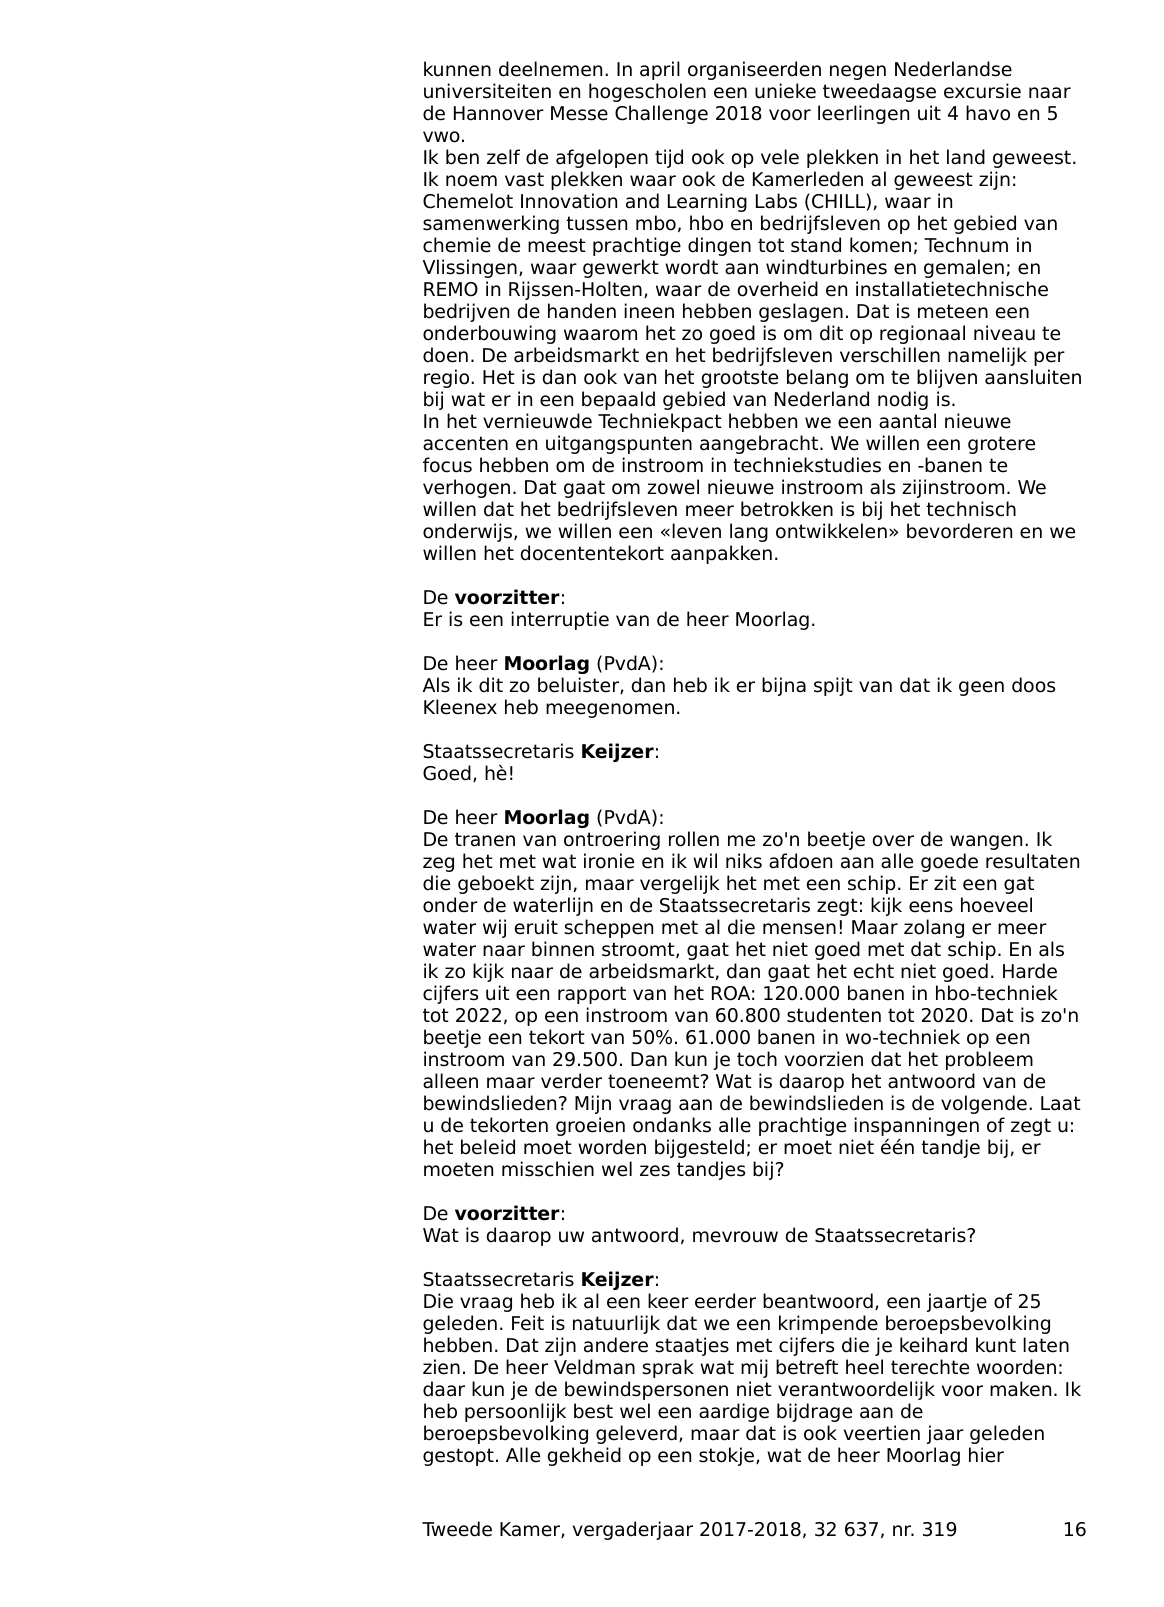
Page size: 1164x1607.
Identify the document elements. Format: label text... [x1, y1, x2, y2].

text kunnen deelnemen. In april organiseerden negen Nederlandse universiteiten en hogescholen een unieke tweedaagse excursie naar de Hannover Messe Challenge 2018 voor leerlingen uit 4 havo en 5 vwo. [422, 59, 1087, 147]
text De heer Moorlag (PvdA): [422, 807, 1087, 829]
text In het vernieuwde Techniekpact hebben we een aantal nieuwe accenten en uitgangspunten aangebracht. We willen een grotere focus hebben om de instroom in techniekstudies en -banen te verhogen. Dat gaat om zowel nieuwe instroom als zijinstroom. We willen dat het bedrijfsleven meer betrokken is bij het technisch onderwijs, we willen een «leven lang ontwikkelen» bevorderen en we willen het docententekort aanpakken. [422, 411, 1087, 564]
text Staatssecretaris Keijzer: [422, 1269, 1087, 1291]
text Die vraag heb ik al een keer eerder beantwoord, een jaartje of 25 geleden. Feit is natuurlijk dat we een krimpende beroepsbevolking hebben. Dat zijn andere staatjes met cijfers die je keihard kunt laten zien. De heer Veldman sprak wat mij betreft heel terechte woorden: daar kun je de bewindspersonen niet verantwoordelijk voor maken. Ik heb persoonlijk best wel een aardige bijdrage aan de beroepsbevolking geleverd, maar dat is ook veertien jaar geleden gestopt. Alle gekheid op een stokje, wat de heer Moorlag hier [422, 1291, 1087, 1467]
text De voorzitter: [422, 1203, 1087, 1225]
text Er is een interruptie van de heer Moorlag. [422, 609, 1087, 631]
text Staatssecretaris Keijzer: [422, 741, 1087, 763]
text De heer Moorlag (PvdA): [422, 653, 1087, 675]
text De tranen van ontroering rollen me zo'n beetje over de wangen. Ik zeg het met wat ironie en ik wil niks afdoen aan alle goede resultaten die geboekt zijn, maar vergelijk het met een schip. Er zit een gat onder de waterlijn en de Staatssecretaris zegt: kijk eens hoeveel water wij eruit scheppen met al die mensen! Maar zolang er meer water naar binnen stroomt, gaat het niet goed met dat schip. En als ik zo kijk naar de arbeidsmarkt, dan gaat het echt niet goed. Harde cijfers uit een rapport van het ROA: 120.000 banen in hbo-techniek tot 2022, op een instroom van 60.800 studenten tot 2020. Dat is zo'n beetje een tekort van 50%. 61.000 banen in wo-techniek op een instroom van 29.500. Dan kun je toch voorzien dat het probleem alleen maar verder toeneemt? Wat is daarop het antwoord van de bewindslieden? Mijn vraag aan de bewindslieden is de volgende. Laat u de tekorten groeien ondanks alle prachtige inspanningen of zegt u: het beleid moet worden bijgesteld; er moet niet één tandje bij, er moeten misschien wel zes tandjes bij? [422, 829, 1087, 1181]
text De voorzitter: [422, 587, 1087, 609]
text Goed, hè! [422, 763, 1087, 785]
text Ik ben zelf de afgelopen tijd ook op vele plekken in het land geweest. Ik noem vast plekken waar ook de Kamerleden al geweest zijn: Chemelot Innovation and Learning Labs (CHILL), waar in samenwerking tussen mbo, hbo en bedrijfsleven op het gebied van chemie de meest prachtige dingen tot stand komen; Technum in Vlissingen, waar gewerkt wordt aan windturbines en gemalen; en REMO in Rijssen-Holten, waar de overheid en installatietechnische bedrijven de handen ineen hebben geslagen. Dat is meteen een onderbouwing waarom het zo goed is om dit op regionaal niveau te doen. De arbeidsmarkt en het bedrijfsleven verschillen namelijk per regio. Het is dan ook van het grootste belang om te blijven aansluiten bij wat er in een bepaald gebied van Nederland nodig is. [422, 147, 1087, 411]
text Als ik dit zo beluister, dan heb ik er bijna spijt van dat ik geen doos Kleenex heb meegenomen. [422, 675, 1087, 719]
text Wat is daarop uw antwoord, mevrouw de Staatssecretaris? [422, 1225, 1087, 1247]
